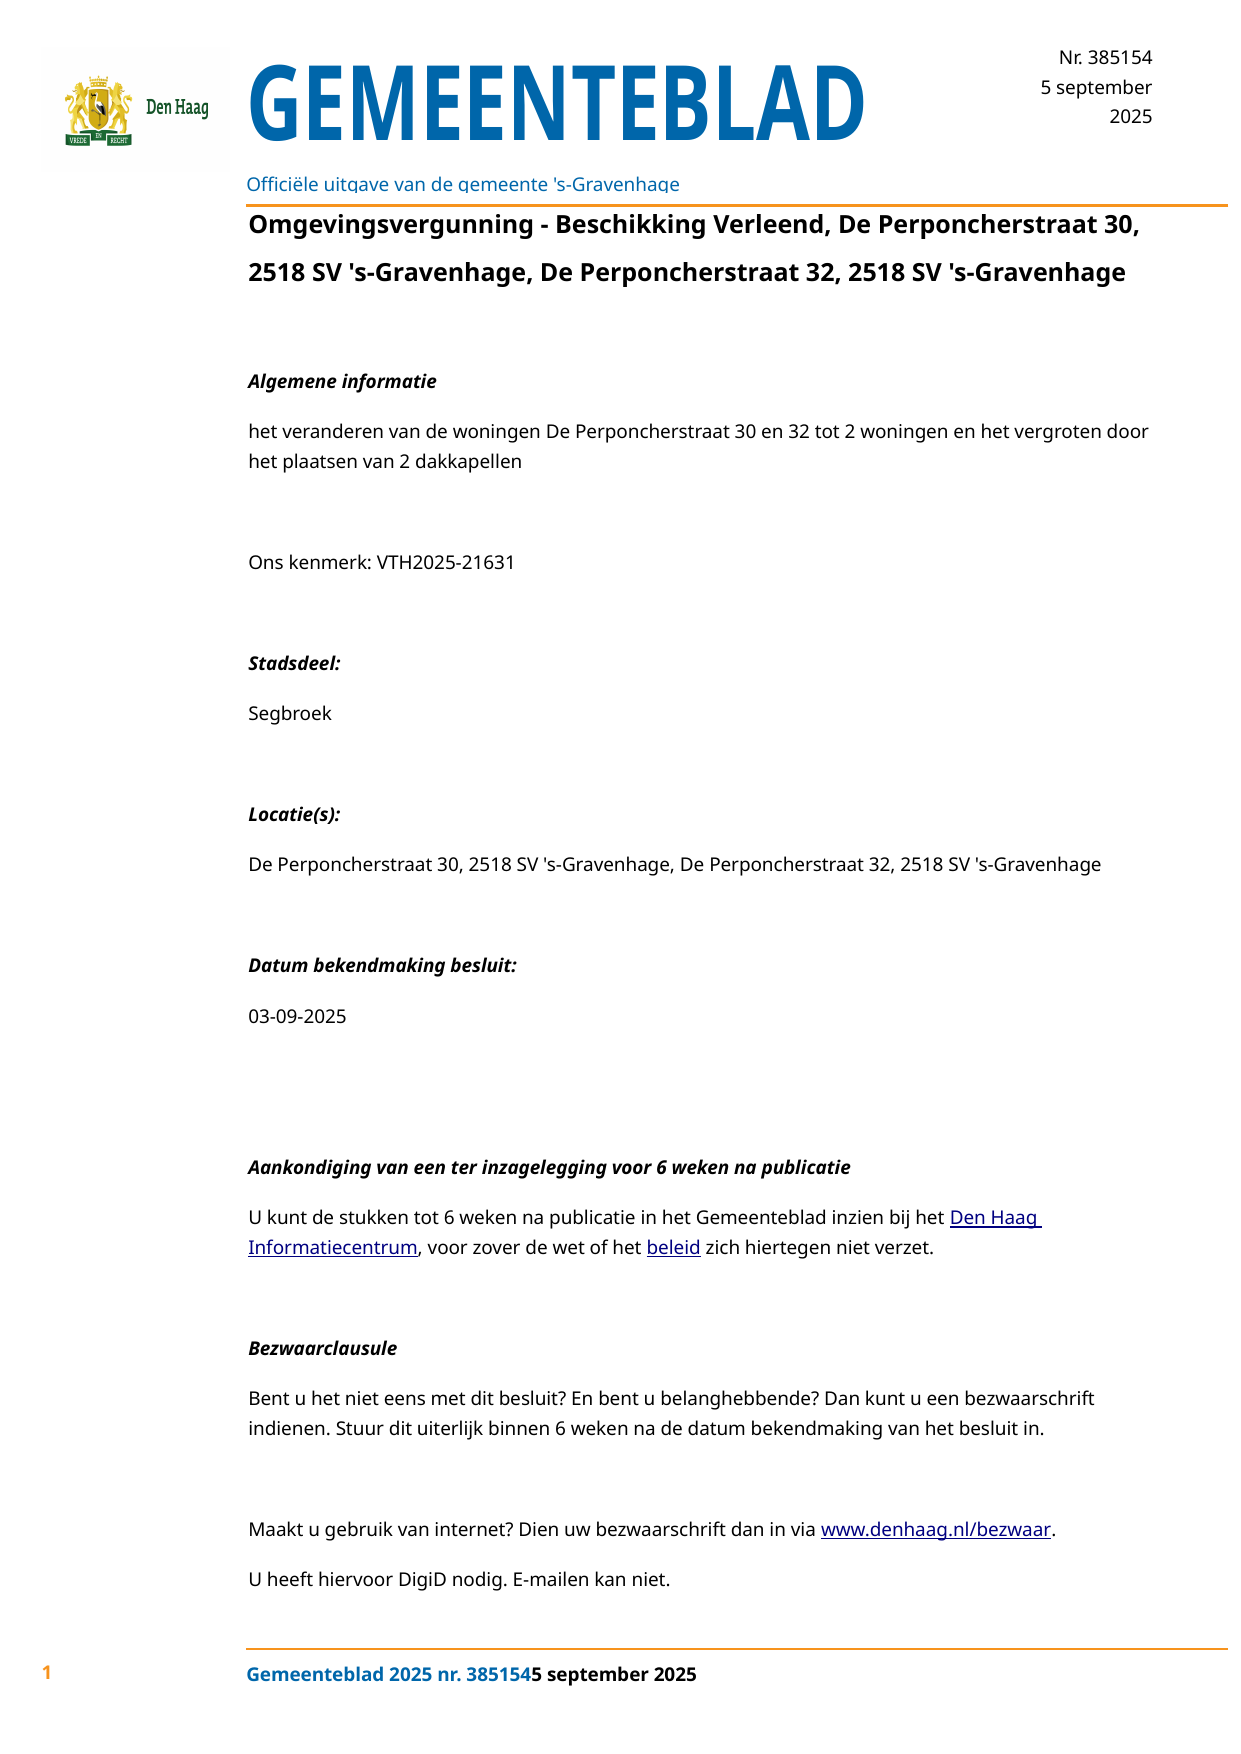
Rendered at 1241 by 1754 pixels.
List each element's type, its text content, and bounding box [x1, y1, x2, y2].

text Ons kenmerk: VTH2025-21631 [248, 549, 1152, 575]
text De Perponcherstraat 30, 2518 SV 's-Gravenhage, De Perponcherstraat 32, 2518 SV 's-Gravenhage [248, 852, 1152, 877]
text U kunt de stukken tot 6 weken na publicatie in het Gemeenteblad inzien bij het Den Haag Informatiecentrum, voor zover de wet of het beleid zich hiertegen niet verzet. [248, 1204, 1152, 1260]
text Locatie(s): [248, 801, 1152, 827]
text Aankondiging van een ter inzagelegging voor 6 weken na publicatie [248, 1154, 1152, 1180]
text Algemene informatie [248, 368, 1152, 394]
text Segbroek [248, 700, 1152, 726]
text Bezwaarclausule [248, 1335, 1152, 1361]
text Datum bekendmaking besluit: [248, 952, 1152, 978]
text het veranderen van de woningen De Perponcherstraat 30 en 32 tot 2 woningen en het vergroten door het plaatsen van 2 dakkapellen [248, 419, 1152, 474]
text Stadsdeel: [248, 650, 1152, 676]
text U heeft hiervoor DigiD nodig. E-mailen kan niet. [248, 1566, 1152, 1592]
text Bent u het niet eens met dit besluit? En bent u belanghebbende? Dan kunt u een bezwaarschrift indienen. Stuur dit uiterlijk binnen 6 weken na de datum bekendmaking van het besluit in. [248, 1385, 1152, 1441]
text Omgevingsvergunning - Beschikking Verleend, De Perponcherstraat 30, 2518 SV 's-Gravenhage, De Perponcherstraat 32, 2518 SV 's-Gravenhage [248, 207, 1152, 288]
text 03-09-2025 [248, 1003, 1152, 1029]
picture [41, 47, 231, 172]
text Maakt u gebruik van internet? Dien uw bezwaarschrift dan in via www.denhaag.nl/bezwaar. [248, 1516, 1152, 1542]
